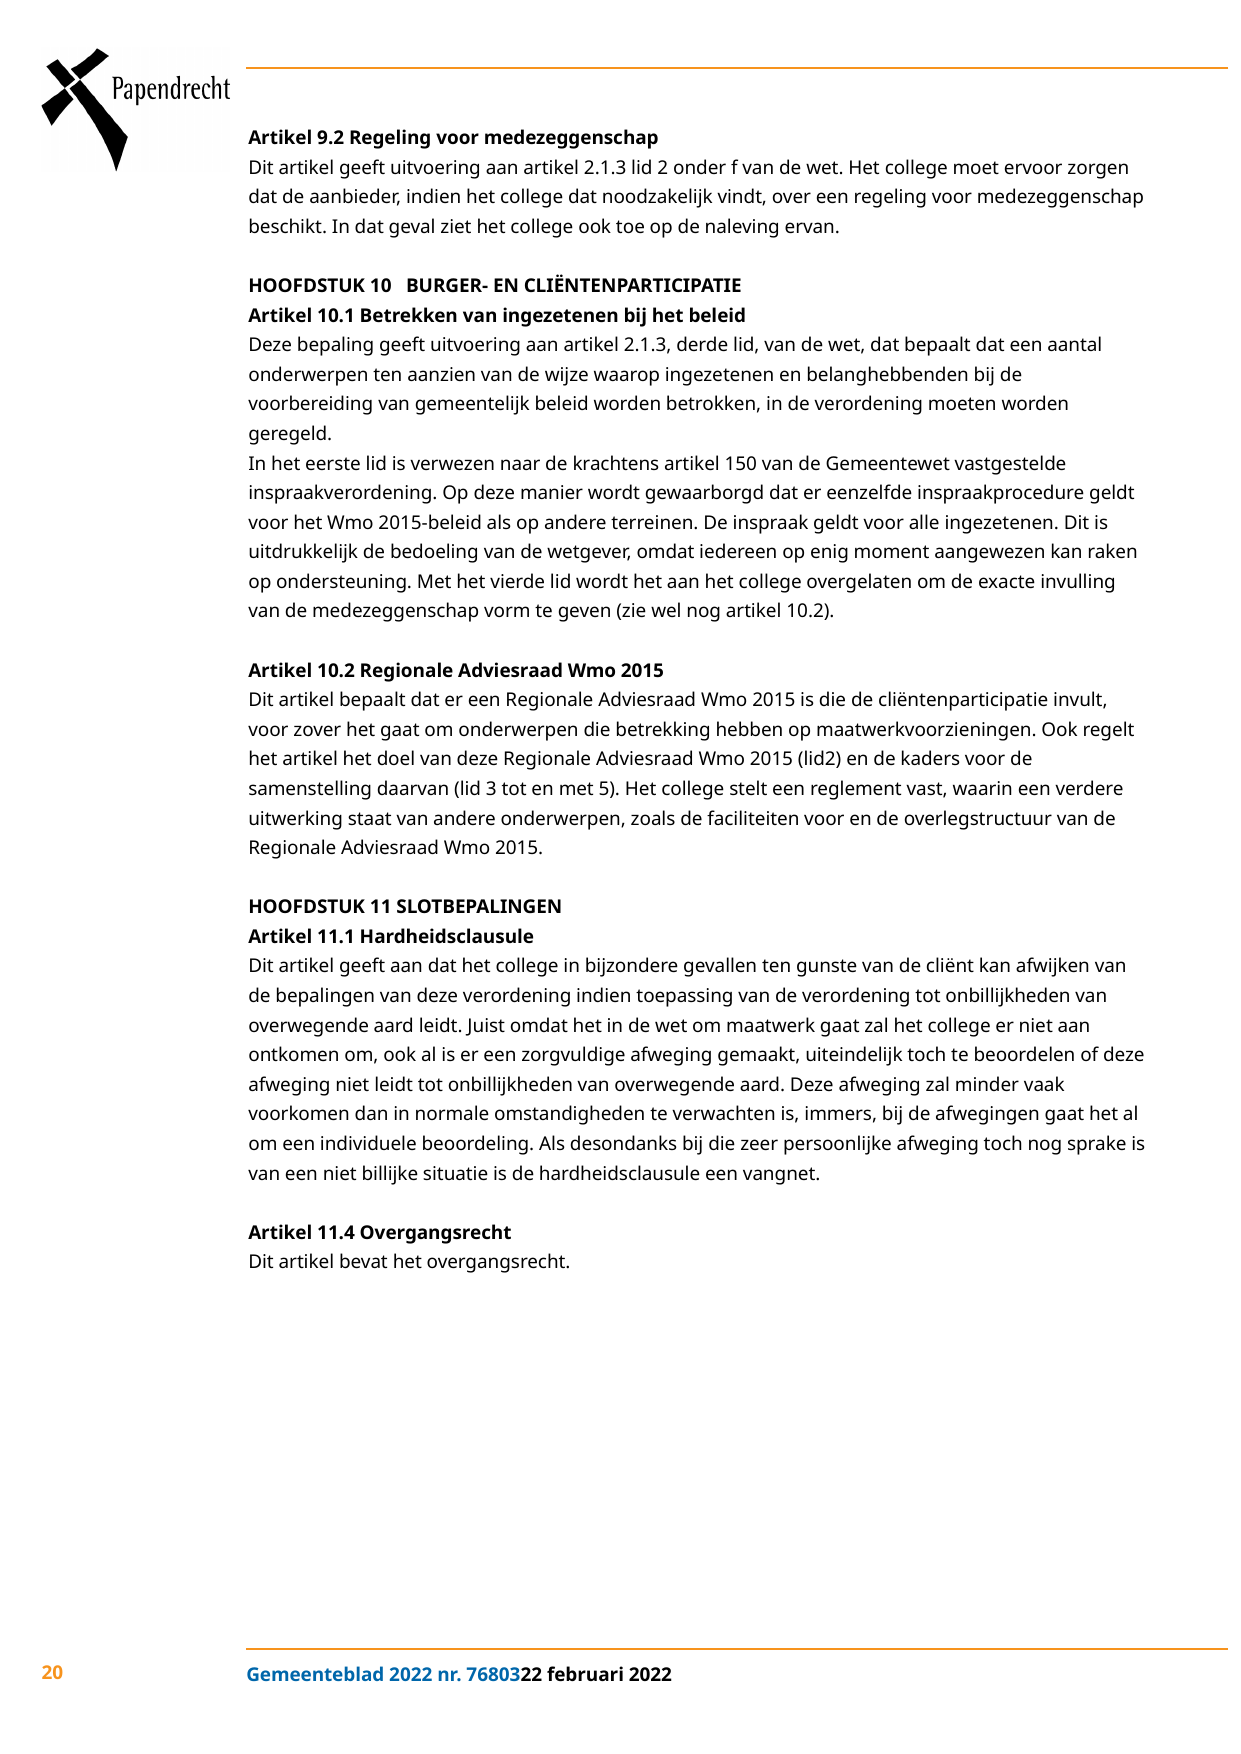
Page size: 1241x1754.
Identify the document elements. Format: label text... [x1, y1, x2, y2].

text Artikel 11.1 Hardheidsclausule [248, 923, 1152, 949]
text Dit artikel bepaalt dat er een Regionale Adviesraad Wmo 2015 is die de cliëntenparticipatie invult, voor zover het gaat om onderwerpen die betrekking hebben op maatwerkvoorzieningen. Ook regelt het artikel het doel van deze Regionale Adviesraad Wmo 2015 (lid2) en de kaders voor de samenstelling daarvan (lid 3 tot en met 5). Het college stelt een reglement vast, waarin een verdere uitwerking staat van andere onderwerpen, zoals de faciliteiten voor en de overlegstructuur van de Regionale Adviesraad Wmo 2015. [248, 686, 1152, 860]
text Deze bepaling geeft uitvoering aan artikel 2.1.3, derde lid, van de wet, dat bepaalt dat een aantal onderwerpen ten aanzien van de wijze waarop ingezetenen en belanghebbenden bij de voorbereiding van gemeentelijk beleid worden betrokken, in de verordening moeten worden geregeld. [248, 331, 1152, 446]
text Artikel 9.2 Regeling voor medezeggenschap [248, 124, 1152, 150]
text Artikel 11.4 Overgangsrecht [248, 1219, 1152, 1245]
text HOOFDSTUK 11 SLOTBEPALINGEN [248, 893, 1152, 919]
picture [41, 47, 231, 172]
text Artikel 10.1 Betrekken van ingezetenen bij het beleid [248, 302, 1152, 328]
text HOOFDSTUK 10 BURGER- EN CLIËNTENPARTICIPATIE [248, 272, 1152, 298]
text Artikel 10.2 Regionale Adviesraad Wmo 2015 [248, 657, 1152, 683]
text In het eerste lid is verwezen naar de krachtens artikel 150 van de Gemeentewet vastgestelde inspraakverordening. Op deze manier wordt gewaarborgd dat er eenzelfde inspraakprocedure geldt voor het Wmo 2015-beleid als op andere terreinen. De inspraak geldt voor alle ingezetenen. Dit is uitdrukkelijk de bedoeling van de wetgever, omdat iedereen op enig moment aangewezen kan raken op ondersteuning. Met het vierde lid wordt het aan het college overgelaten om de exacte invulling van de medezeggenschap vorm te geven (zie wel nog artikel 10.2). [248, 450, 1152, 623]
text Dit artikel geeft aan dat het college in bijzondere gevallen ten gunste van de cliënt kan afwijken van de bepalingen van deze verordening indien toepassing van de verordening tot onbillijkheden van overwegende aard leidt. Juist omdat het in de wet om maatwerk gaat zal het college er niet aan ontkomen om, ook al is er een zorgvuldige afweging gemaakt, uiteindelijk toch te beoordelen of deze afweging niet leidt tot onbillijkheden van overwegende aard. Deze afweging zal minder vaak voorkomen dan in normale omstandigheden te verwachten is, immers, bij de afwegingen gaat het al om een individuele beoordeling. Als desondanks bij die zeer persoonlijke afweging toch nog sprake is van een niet billijke situatie is de hardheidsclausule een vangnet. [248, 953, 1152, 1186]
text Dit artikel geeft uitvoering aan artikel 2.1.3 lid 2 onder f van de wet. Het college moet ervoor zorgen dat de aanbieder, indien het college dat noodzakelijk vindt, over een regeling voor medezeggenschap beschikt. In dat geval ziet het college ook toe op de naleving ervan. [248, 154, 1152, 239]
text Dit artikel bevat het overgangsrecht. [248, 1248, 1152, 1274]
